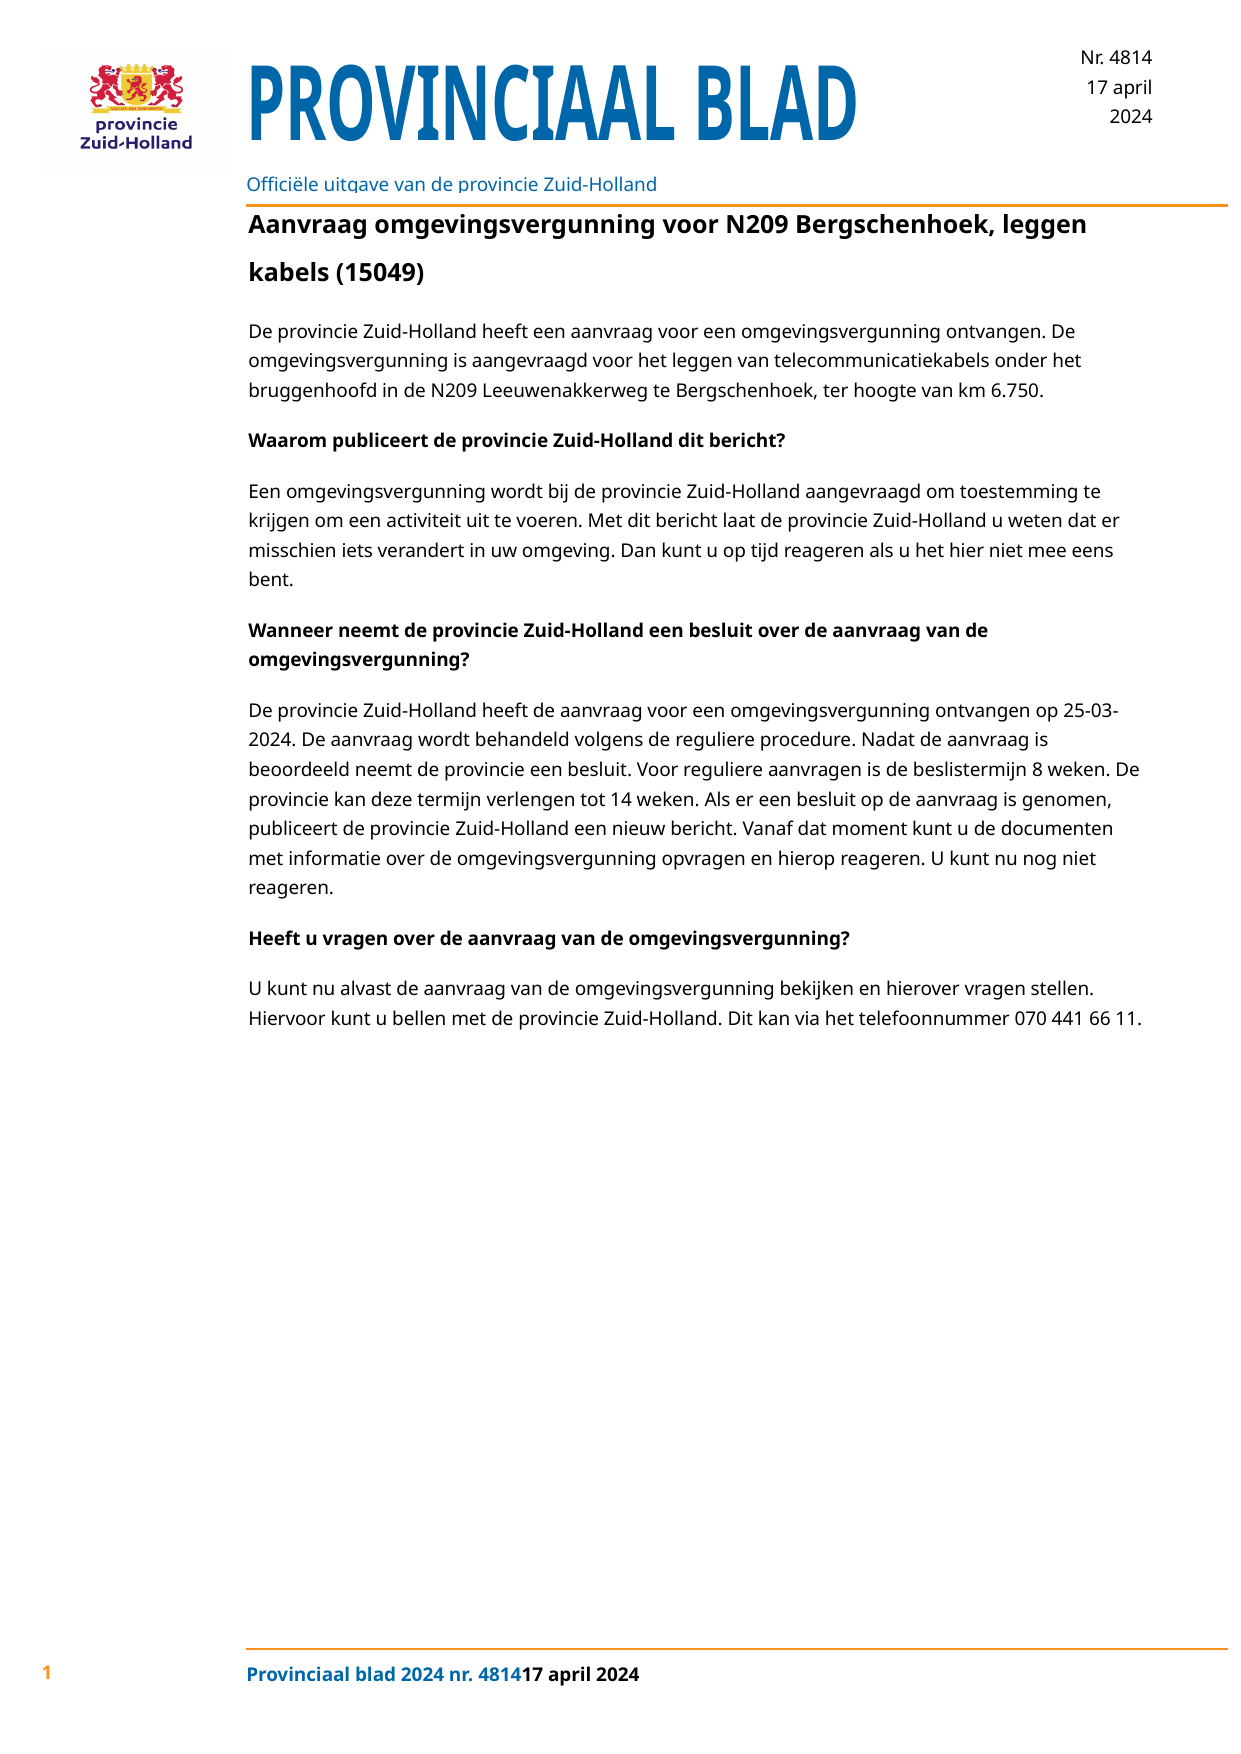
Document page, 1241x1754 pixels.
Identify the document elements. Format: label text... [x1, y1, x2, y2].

text Een omgevingsvergunning wordt bij de provincie Zuid-Holland aangevraagd om toestemming te krijgen om een activiteit uit te voeren. Met dit bericht laat de provincie Zuid-Holland u weten dat er misschien iets verandert in uw omgeving. Dan kunt u op tijd reageren als u het hier niet mee eens bent. [248, 478, 1152, 592]
text Waarom publiceert de provincie Zuid-Holland dit bericht? [248, 427, 1152, 453]
text De provincie Zuid-Holland heeft een aanvraag voor een omgevingsvergunning ontvangen. De omgevingsvergunning is aangevraagd voor het leggen van telecommunicatiekabels onder het bruggenhoofd in de N209 Leeuwenakkerweg te Bergschenhoek, ter hoogte van km 6.750. [248, 318, 1152, 403]
text U kunt nu alvast de aanvraag van de omgevingsvergunning bekijken en hierover vragen stellen. Hiervoor kunt u bellen met de provincie Zuid-Holland. Dit kan via het telefoonnummer 070 441 66 11. [248, 975, 1152, 1031]
text De provincie Zuid-Holland heeft de aanvraag voor een omgevingsvergunning ontvangen op 25-03-2024. De aanvraag wordt behandeld volgens de reguliere procedure. Nadat de aanvraag is beoordeeld neemt de provincie een besluit. Voor reguliere aanvragen is de beslistermijn 8 weken. De provincie kan deze termijn verlengen tot 14 weken. Als er een besluit op de aanvraag is genomen, publiceert de provincie Zuid-Holland een nieuw bericht. Vanaf dat moment kunt u de documenten met informatie over de omgevingsvergunning opvragen en hierop reageren. U kunt nu nog niet reageren. [248, 697, 1152, 900]
text Heeft u vragen over de aanvraag van de omgevingsvergunning? [248, 925, 1152, 951]
picture [41, 47, 231, 172]
text Aanvraag omgevingsvergunning voor N209 Bergschenhoek, leggen kabels (15049) [248, 207, 1152, 288]
text Wanneer neemt de provincie Zuid-Holland een besluit over de aanvraag van de omgevingsvergunning? [248, 617, 1152, 672]
